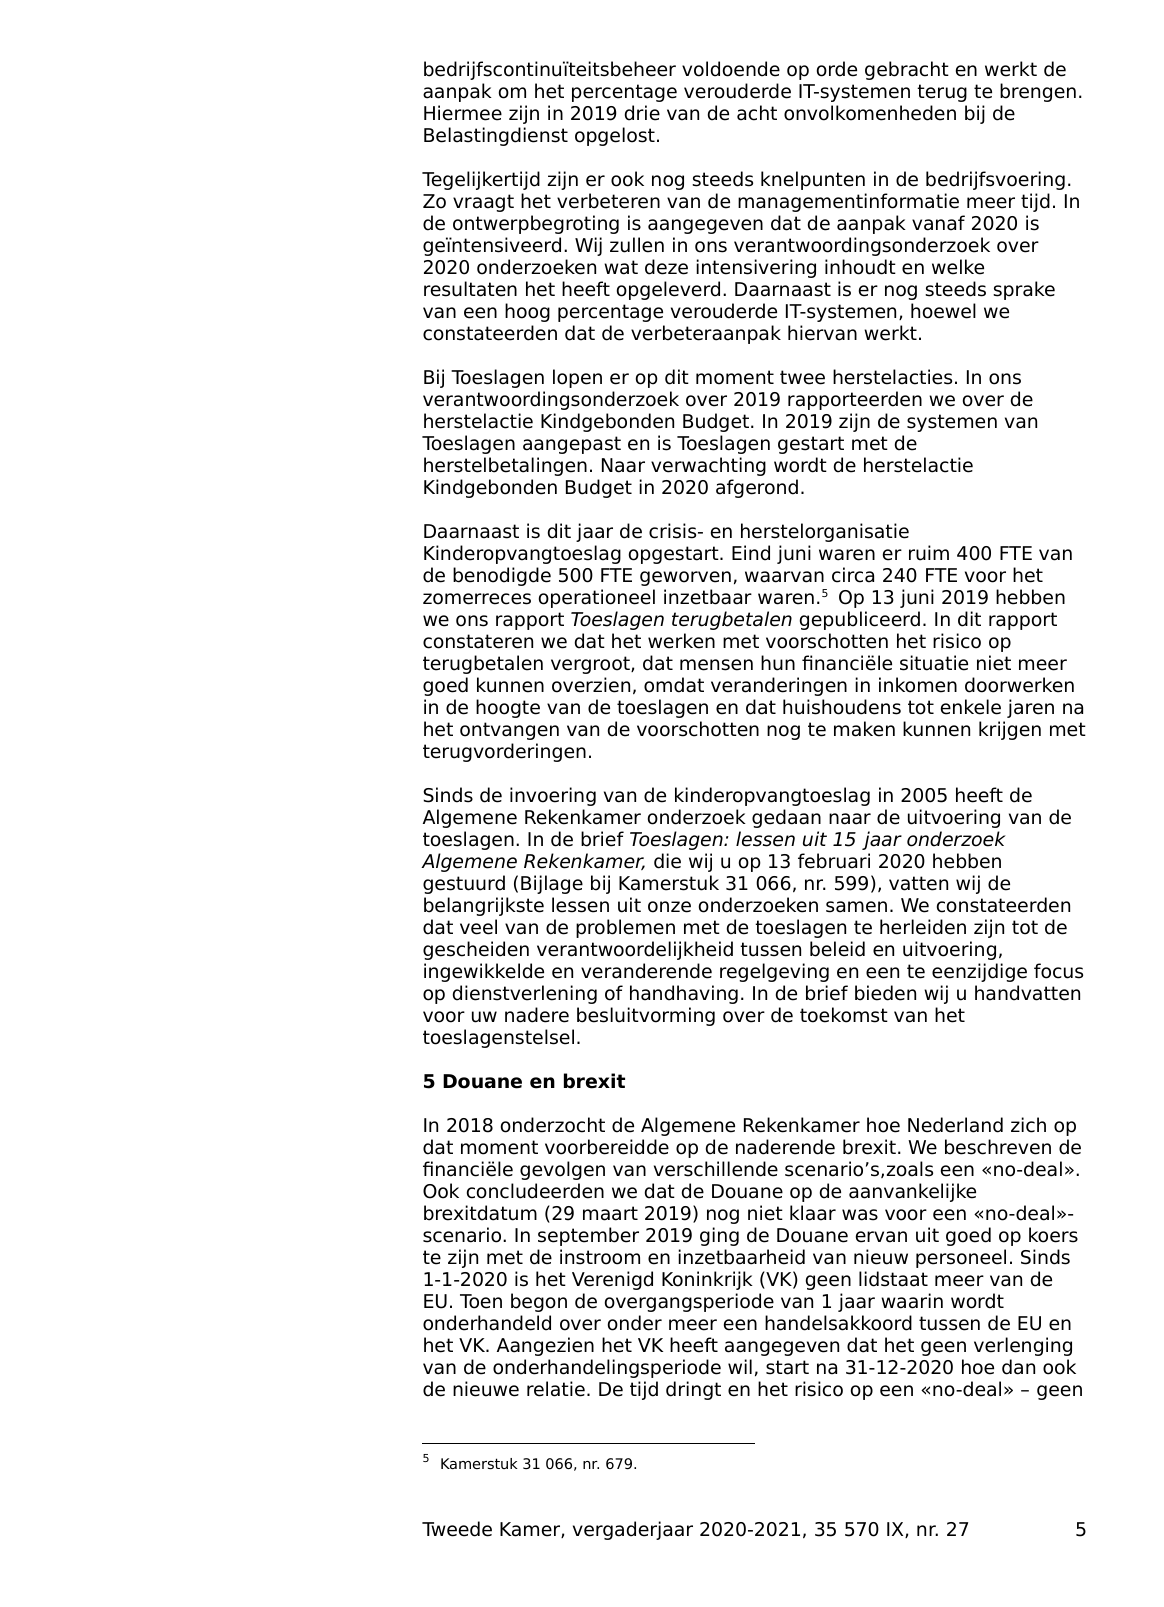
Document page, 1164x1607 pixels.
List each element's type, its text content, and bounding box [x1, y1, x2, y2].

subtitle 5 Douane en brexit [422, 1071, 1087, 1093]
text Bij Toeslagen lopen er op dit moment twee herstelacties. In ons verantwoordingsonderzoek over 2019 rapporteerden we over de herstelactie Kindgebonden Budget. In 2019 zijn de systemen van Toeslagen aangepast en is Toeslagen gestart met de herstelbetalingen. Naar verwachting wordt de herstelactie Kindgebonden Budget in 2020 afgerond. [422, 367, 1087, 499]
text Sinds de invoering van de kinderopvangtoeslag in 2005 heeft de Algemene Rekenkamer onderzoek gedaan naar de uitvoering van de toeslagen. In de brief Toeslagen: lessen uit 15 jaar onderzoek Algemene Rekenkamer, die wij u op 13 februari 2020 hebben gestuurd (Bijlage bij Kamerstuk 31 066, nr. 599), vatten wij de belangrijkste lessen uit onze onderzoeken samen. We constateerden dat veel van de problemen met de toeslagen te herleiden zijn tot de gescheiden verantwoordelijkheid tussen beleid en uitvoering, ingewikkelde en veranderende regelgeving en een te eenzijdige focus op dienstverlening of handhaving. In de brief bieden wij u handvatten voor uw nadere besluitvorming over de toekomst van het toeslagenstelsel. [422, 785, 1087, 1049]
text In 2018 onderzocht de Algemene Rekenkamer hoe Nederland zich op dat moment voorbereidde op de naderende brexit. We beschreven de financiële gevolgen van verschillende scenario’s,zoals een «no-deal». Ook concludeerden we dat de Douane op de aanvankelijke brexitdatum (29 maart 2019) nog niet klaar was voor een «no-deal»-scenario. In september 2019 ging de Douane ervan uit goed op koers te zijn met de instroom en inzetbaarheid van nieuw personeel. Sinds 1-1-2020 is het Verenigd Koninkrijk (VK) geen lidstaat meer van de EU. Toen begon de overgangsperiode van 1 jaar waarin wordt onderhandeld over onder meer een handelsakkoord tussen de EU en het VK. Aangezien het VK heeft aangegeven dat het geen verlenging van de onderhandelingsperiode wil, start na 31-12-2020 hoe dan ook de nieuwe relatie. De tijd dringt en het risico op een «no-deal» – geen [422, 1115, 1087, 1401]
text bedrijfscontinuïteitsbeheer voldoende op orde gebracht en werkt de aanpak om het percentage verouderde IT-systemen terug te brengen. Hiermee zijn in 2019 drie van de acht onvolkomenheden bij de Belastingdienst opgelost. [422, 59, 1087, 147]
text Kamerstuk 31 066, nr. 679. [422, 1452, 1087, 1474]
text Tegelijkertijd zijn er ook nog steeds knelpunten in de bedrijfsvoering. Zo vraagt het verbeteren van de managementinformatie meer tijd. In de ontwerpbegroting is aangegeven dat de aanpak vanaf 2020 is geïntensiveerd. Wij zullen in ons verantwoordingsonderzoek over 2020 onderzoeken wat deze intensivering inhoudt en welke resultaten het heeft opgeleverd. Daarnaast is er nog steeds sprake van een hoog percentage verouderde IT-systemen, hoewel we constateerden dat de verbeteraanpak hiervan werkt. [422, 169, 1087, 345]
text Daarnaast is dit jaar de crisis- en herstelorganisatie Kinderopvangtoeslag opgestart. Eind juni waren er ruim 400 FTE van de benodigde 500 FTE geworven, waarvan circa 240 FTE voor het zomerreces operationeel inzetbaar waren. Op 13 juni 2019 hebben we ons rapport Toeslagen terugbetalen gepubliceerd. In dit rapport constateren we dat het werken met voorschotten het risico op terugbetalen vergroot, dat mensen hun financiële situatie niet meer goed kunnen overzien, omdat veranderingen in inkomen doorwerken in de hoogte van de toeslagen en dat huishoudens tot enkele jaren na het ontvangen van de voorschotten nog te maken kunnen krijgen met terugvorderingen. [422, 521, 1087, 763]
